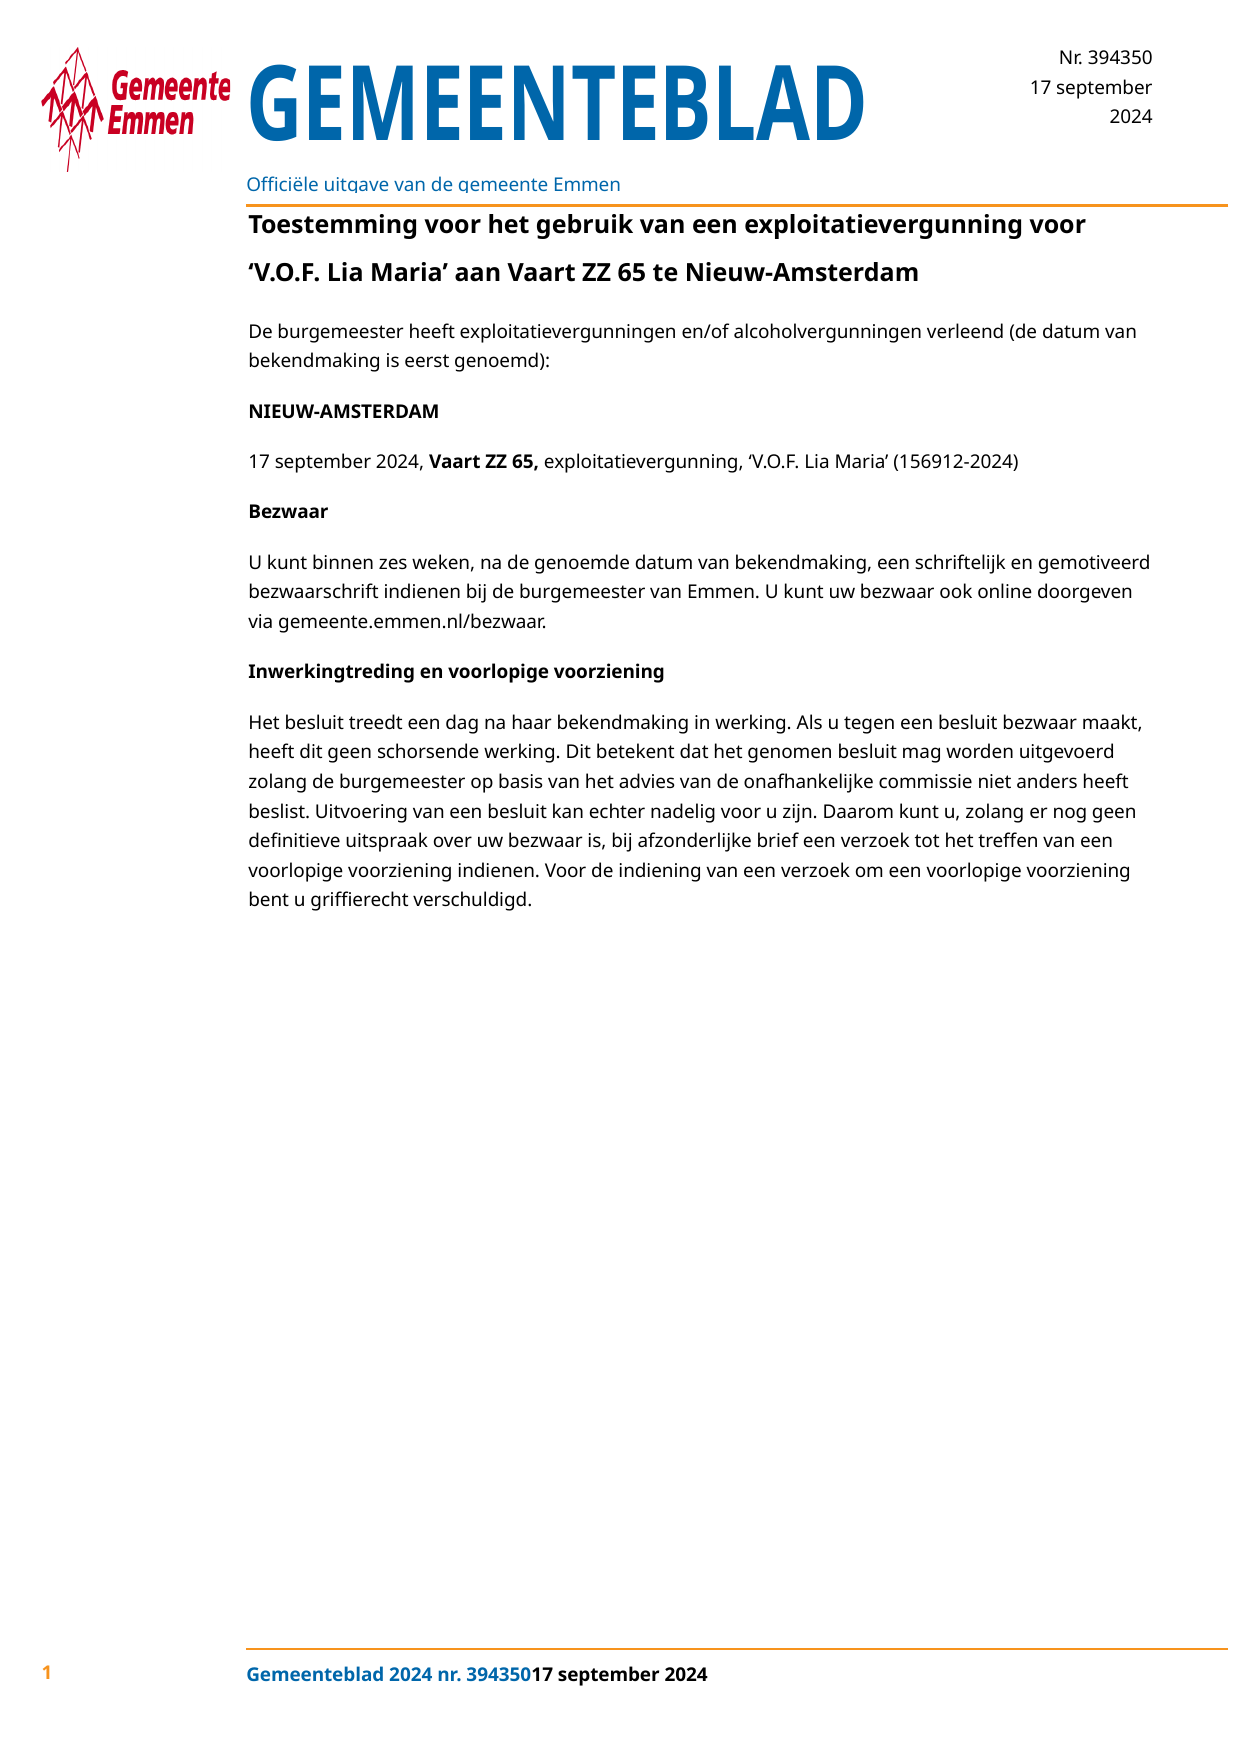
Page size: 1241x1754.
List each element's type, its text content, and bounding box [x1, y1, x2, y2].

text Het besluit treedt een dag na haar bekendmaking in werking. Als u tegen een besluit bezwaar maakt, heeft dit geen schorsende werking. Dit betekent dat het genomen besluit mag worden uitgevoerd zolang de burgemeester op basis van het advies van de onafhankelijke commissie niet anders heeft beslist. Uitvoering van een besluit kan echter nadelig voor u zijn. Daarom kunt u, zolang er nog geen definitieve uitspraak over uw bezwaar is, bij afzonderlijke brief een verzoek tot het treffen van een voorlopige voorziening indienen. Voor de indiening van een verzoek om een voorlopige voorziening bent u griffierecht verschuldigd. [248, 709, 1152, 912]
text Inwerkingtreding en voorlopige voorziening [248, 659, 1152, 684]
text De burgemeester heeft exploitatievergunningen en/of alcoholvergunningen verleend (de datum van bekendmaking is eerst genoemd): [248, 318, 1152, 373]
text NIEUW-AMSTERDAM [248, 398, 1152, 424]
text Toestemming voor het gebruik van een exploitatievergunning voor ‘V.O.F. Lia Maria’ aan Vaart ZZ 65 te Nieuw-Amsterdam [248, 207, 1152, 288]
picture [41, 47, 231, 172]
text 17 september 2024, Vaart ZZ 65, exploitatievergunning, ‘V.O.F. Lia Maria’ (156912-2024) [248, 448, 1152, 474]
text Bezwaar [248, 499, 1152, 524]
text U kunt binnen zes weken, na de genoemde datum van bekendmaking, een schriftelijk en gemotiveerd bezwaarschrift indienen bij de burgemeester van Emmen. U kunt uw bezwaar ook online doorgeven via gemeente.emmen.nl/bezwaar. [248, 549, 1152, 634]
